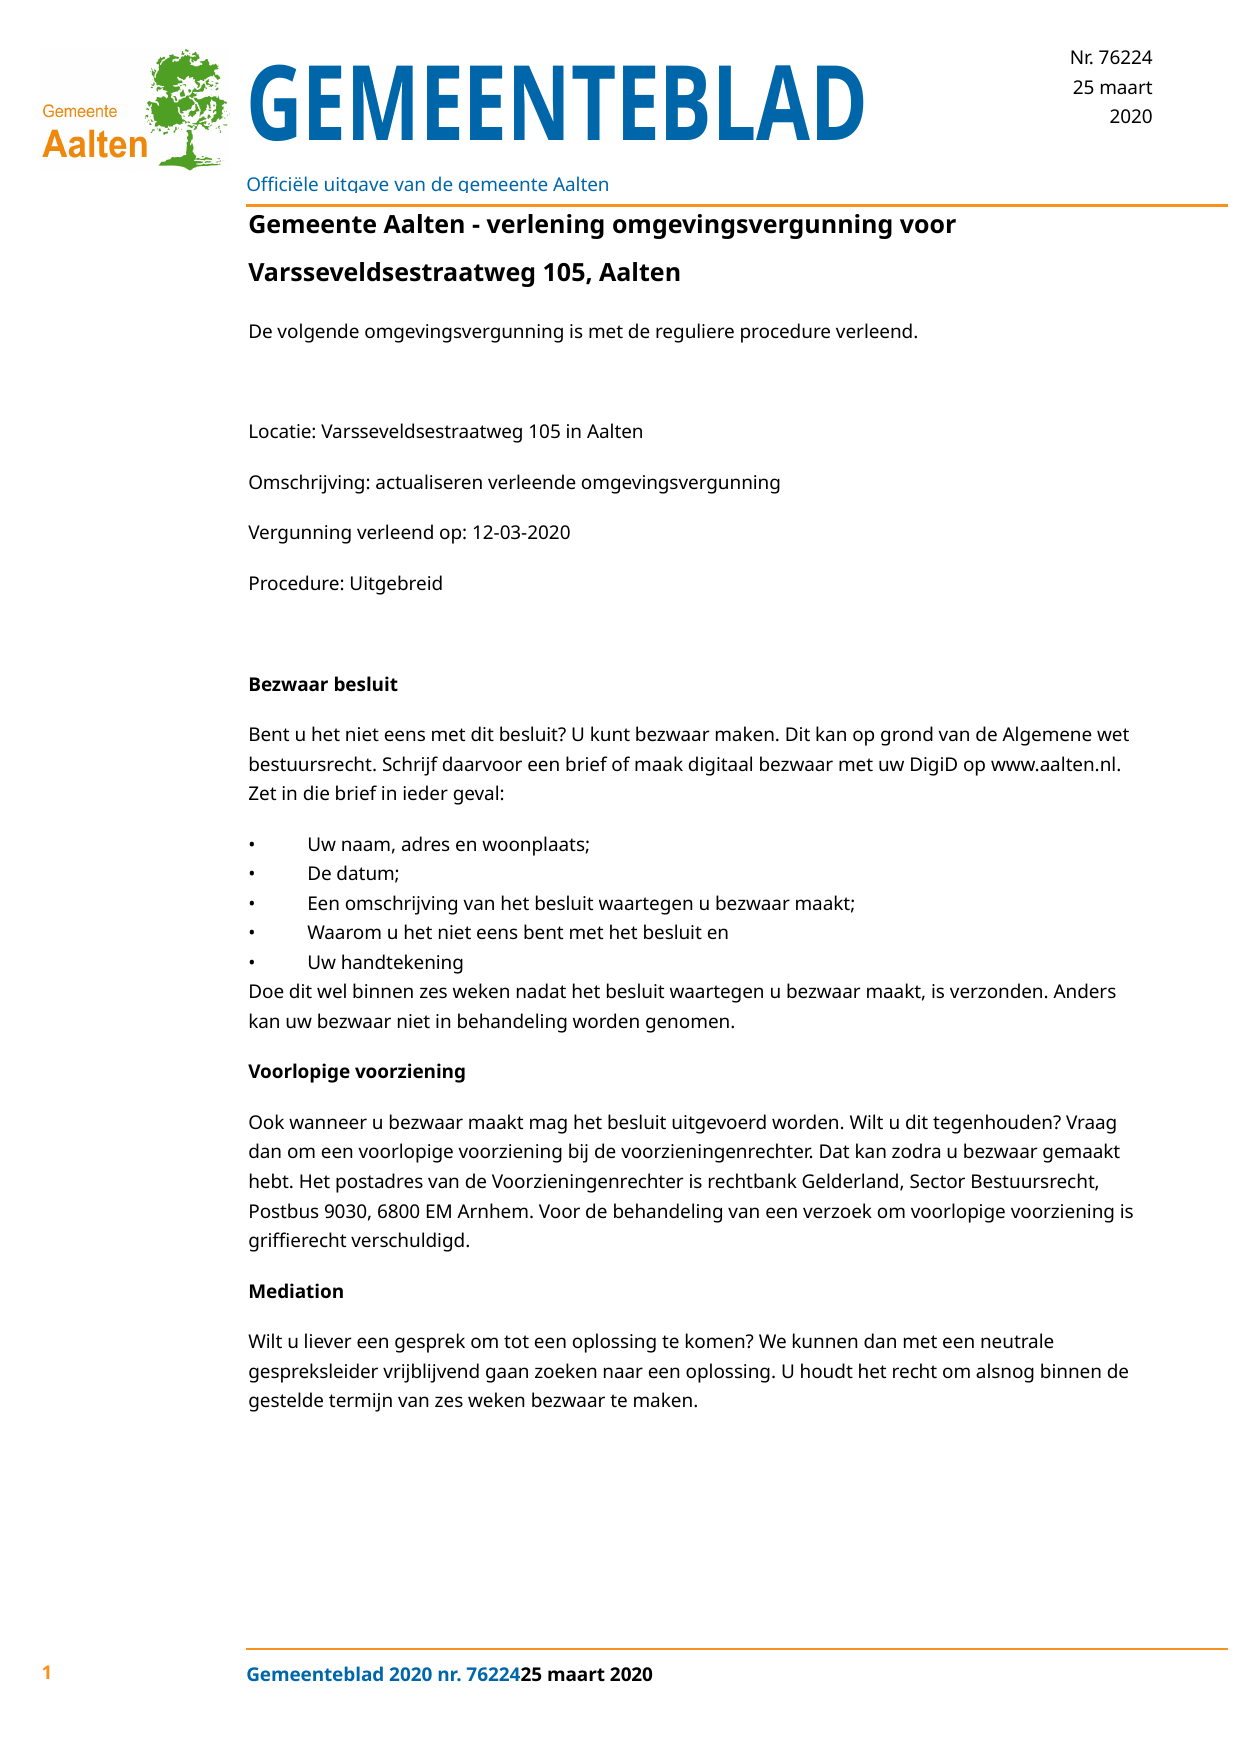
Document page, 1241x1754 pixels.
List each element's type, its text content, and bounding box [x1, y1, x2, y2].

text Mediation [248, 1278, 1152, 1304]
list De datum; [248, 860, 1152, 886]
text Locatie: Varsseveldsestraatweg 105 in Aalten [248, 419, 1152, 444]
text Ook wanneer u bezwaar maakt mag het besluit uitgevoerd worden. Wilt u dit tegenhouden? Vraag dan om een voorlopige voorziening bij de voorzieningenrechter. Dat kan zodra u bezwaar gemaakt hebt. Het postadres van de Voorzieningenrechter is rechtbank Gelderland, Sector Bestuursrecht, Postbus 9030, 6800 EM Arnhem. Voor de behandeling van een verzoek om voorlopige voorziening is griffierecht verschuldigd. [248, 1109, 1152, 1253]
text Bent u het niet eens met dit besluit? U kunt bezwaar maken. Dit kan op grond van de Algemene wet bestuursrecht. Schrijf daarvoor een brief of maak digitaal bezwaar met uw DigiD op www.aalten.nl. Zet in die brief in ieder geval: [248, 721, 1152, 806]
text Bezwaar besluit [248, 671, 1152, 697]
text De volgende omgevingsvergunning is met de reguliere procedure verleend. [248, 318, 1152, 344]
list Waarom u het niet eens bent met het besluit en [248, 919, 1152, 945]
text Voorlopige voorziening [248, 1059, 1152, 1084]
text Wilt u liever een gesprek om tot een oplossing te komen? We kunnen dan met een neutrale gespreksleider vrijblijvend gaan zoeken naar een oplossing. U houdt het recht om alsnog binnen de gestelde termijn van zes weken bezwaar te maken. [248, 1328, 1152, 1413]
text Vergunning verleend op: 12-03-2020 [248, 519, 1152, 545]
list Uw naam, adres en woonplaats; [248, 831, 1152, 857]
list Uw handtekening [248, 949, 1152, 975]
list Een omschrijving van het besluit waartegen u bezwaar maakt; [248, 890, 1152, 916]
text Gemeente Aalten - verlening omgevingsvergunning voor Varsseveldsestraatweg 105, Aalten [248, 207, 1152, 288]
picture [41, 47, 231, 172]
text Doe dit wel binnen zes weken nadat het besluit waartegen u bezwaar maakt, is verzonden. Anders kan uw bezwaar niet in behandeling worden genomen. [248, 979, 1152, 1034]
text Procedure: Uitgebreid [248, 570, 1152, 596]
text Omschrijving: actualiseren verleende omgevingsvergunning [248, 469, 1152, 495]
